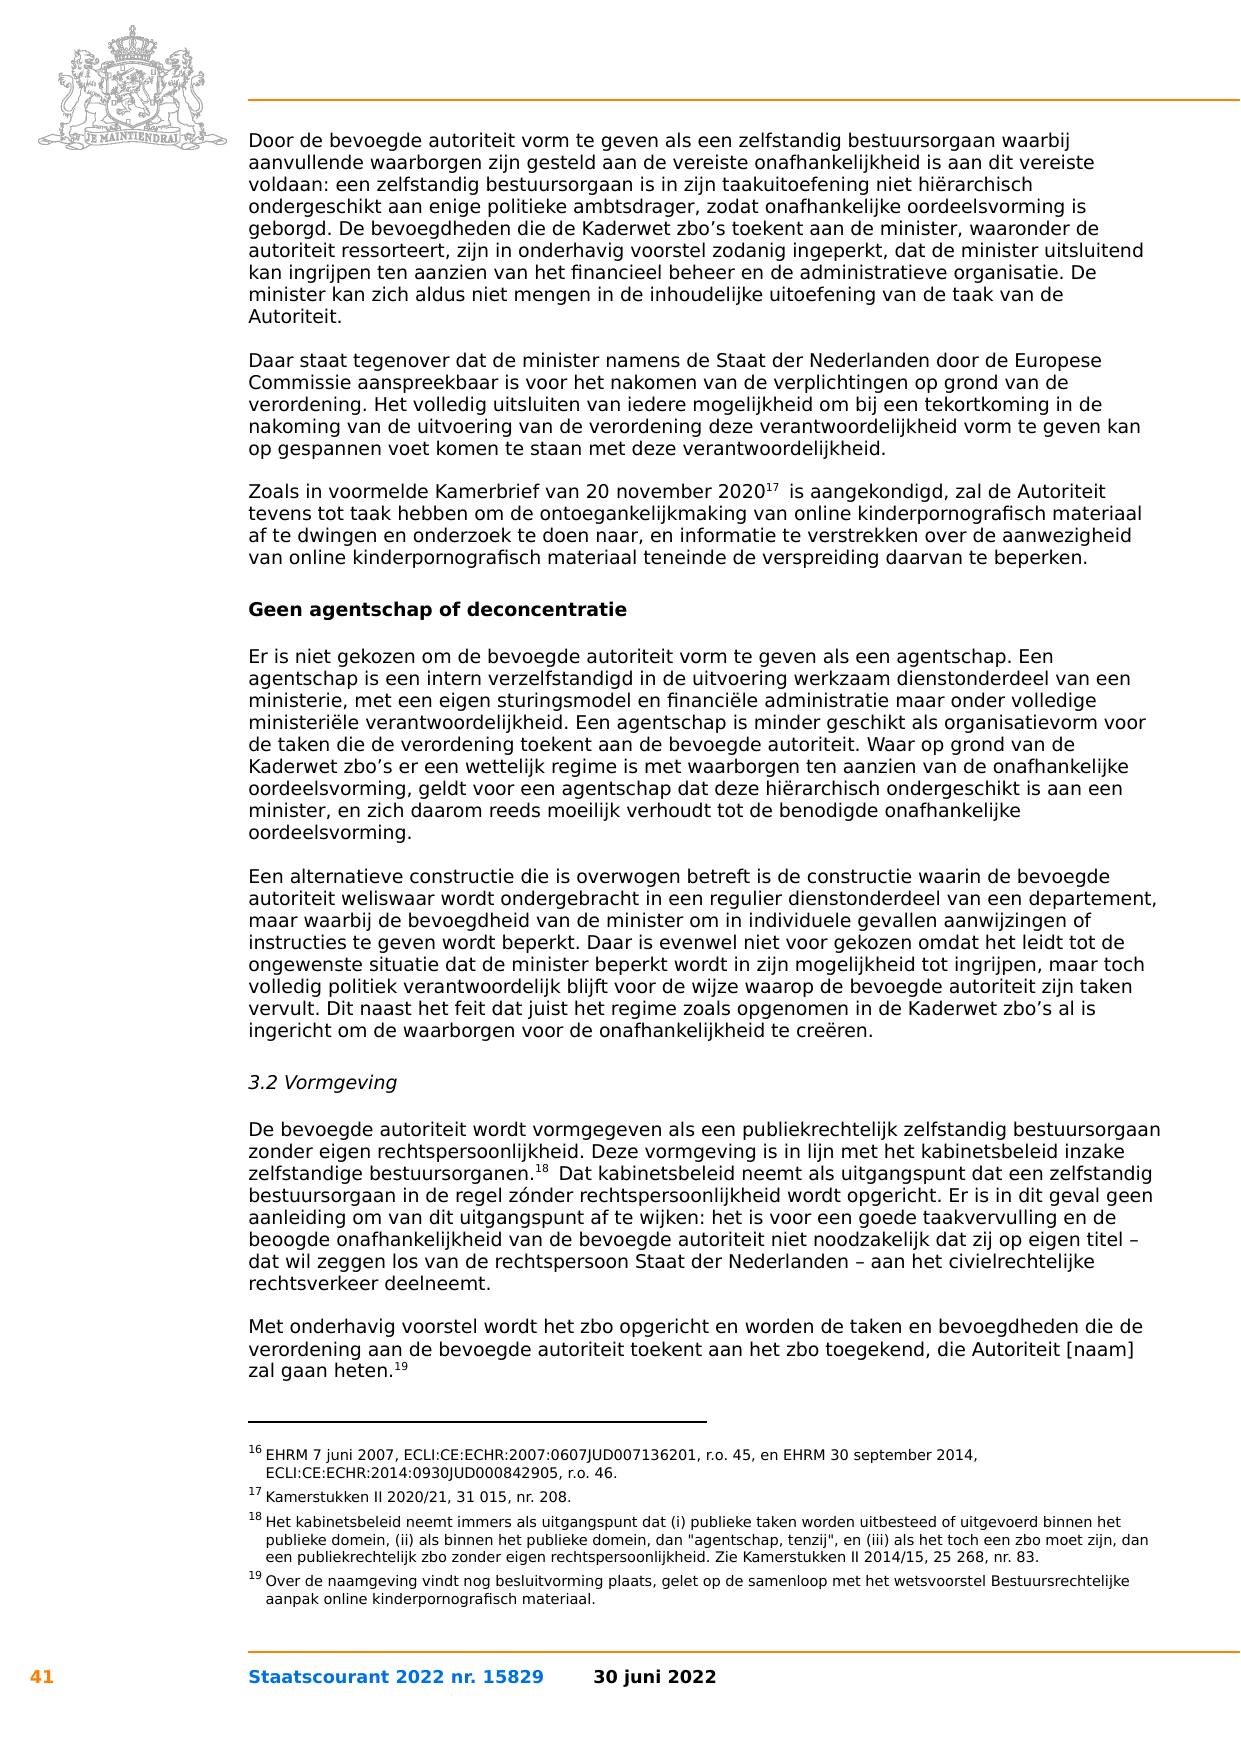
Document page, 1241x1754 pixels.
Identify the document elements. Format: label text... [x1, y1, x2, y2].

text Door de bevoegde autoriteit vorm te geven als een zelfstandig bestuursorgaan waarbij aanvullende waarborgen zijn gesteld aan de vereiste onafhankelijkheid is aan dit vereiste voldaan: een zelfstandig bestuursorgaan is in zijn taakuitoefening niet hiërarchisch ondergeschikt aan enige politieke ambtsdrager, zodat onafhankelijke oordeelsvorming is geborgd. De bevoegdheden die de Kaderwet zbo’s toekent aan de minister, waaronder de autoriteit ressorteert, zijn in onderhavig voorstel zodanig ingeperkt, dat de minister uitsluitend kan ingrijpen ten aanzien van het financieel beheer en de administratieve organisatie. De minister kan zich aldus niet mengen in de inhoudelijke uitoefening van de taak van de Autoriteit. [248, 130, 1163, 328]
text Er is niet gekozen om de bevoegde autoriteit vorm te geven als een agentschap. Een agentschap is een intern verzelfstandigd in de uitvoering werkzaam dienstonderdeel van een ministerie, met een eigen sturingsmodel en financiële administratie maar onder volledige ministeriële verantwoordelijkheid. Een agentschap is minder geschikt als organisatievorm voor de taken die de verordening toekent aan de bevoegde autoriteit. Waar op grond van de Kaderwet zbo’s er een wettelijk regime is met waarborgen ten aanzien van de onafhankelijke oordeelsvorming, geldt voor een agentschap dat deze hiërarchisch ondergeschikt is aan een minister, en zich daarom reeds moeilijk verhoudt tot de benodigde onafhankelijke oordeelsvorming. [248, 646, 1163, 844]
text De bevoegde autoriteit wordt vormgegeven als een publiekrechtelijk zelfstandig bestuursorgaan zonder eigen rechtspersoonlijkheid. Deze vormgeving is in lijn met het kabinetsbeleid inzake zelfstandige bestuursorganen. Dat kabinetsbeleid neemt als uitgangspunt dat een zelfstandig bestuursorgaan in de regel zónder rechtspersoonlijkheid wordt opgericht. Er is in dit geval geen aanleiding om van dit uitgangspunt af te wijken: het is voor een goede taakvervulling en de beoogde onafhankelijkheid van de bevoegde autoriteit niet noodzakelijk dat zij op eigen titel – dat wil zeggen los van de rechtspersoon Staat der Nederlanden – aan het civielrechtelijke rechtsverkeer deelneemt. [248, 1119, 1163, 1294]
subtitle Geen agentschap of deconcentratie [248, 599, 1163, 621]
text Daar staat tegenover dat de minister namens de Staat der Nederlanden door de Europese Commissie aanspreekbaar is voor het nakomen van de verplichtingen op grond van de verordening. Het volledig uitsluiten van iedere mogelijkheid om bij een tekortkoming in de nakoming van de uitvoering van de verordening deze verantwoordelijkheid vorm te geven kan op gespannen voet komen te staan met deze verantwoordelijkheid. [248, 349, 1163, 459]
text EHRM 7 juni 2007, ECLI:CE:ECHR:2007:0607JUD007136201, r.o. 45, en EHRM 30 september 2014, ECLI:CE:ECHR:2014:0930JUD000842905, r.o. 46. [248, 1443, 1163, 1482]
text Kamerstukken II 2020/21, 31 015, nr. 208. [248, 1485, 1163, 1507]
picture [38, 25, 227, 150]
text Een alternatieve constructie die is overwogen betreft is de constructie waarin de bevoegde autoriteit weliswaar wordt ondergebracht in een regulier dienstonderdeel van een departement, maar waarbij de bevoegdheid van de minister om in individuele gevallen aanwijzingen of instructies te geven wordt beperkt. Daar is evenwel niet voor gekozen omdat het leidt tot de ongewenste situatie dat de minister beperkt wordt in zijn mogelijkheid tot ingrijpen, maar toch volledig politiek verantwoordelijk blijft voor de wijze waarop de bevoegde autoriteit zijn taken vervult. Dit naast het feit dat juist het regime zoals opgenomen in de Kaderwet zbo’s al is ingericht om de waarborgen voor de onafhankelijkheid te creëren. [248, 866, 1163, 1042]
text Zoals in voormelde Kamerbrief van 20 november 2020 is aangekondigd, zal de Autoriteit tevens tot taak hebben om de ontoegankelijkmaking van online kinderpornografisch materiaal af te dwingen en onderzoek te doen naar, en informatie te verstrekken over de aanwezigheid van online kinderpornografisch materiaal teneinde de verspreiding daarvan te beperken. [248, 481, 1163, 569]
text Met onderhavig voorstel wordt het zbo opgericht en worden de taken en bevoegdheden die de verordening aan de bevoegde autoriteit toekent aan het zbo toegekend, die Autoriteit [naam] zal gaan heten. [248, 1316, 1163, 1382]
subtitle 3.2 Vormgeving [248, 1072, 1163, 1094]
text Het kabinetsbeleid neemt immers als uitgangspunt dat (i) publieke taken worden uitbesteed of uitgevoerd binnen het publieke domein, (ii) als binnen het publieke domein, dan "agentschap, tenzij", en (iii) als het toch een zbo moet zijn, dan een publiekrechtelijk zbo zonder eigen rechtspersoonlijkheid. Zie Kamerstukken II 2014/15, 25 268, nr. 83. [248, 1510, 1163, 1566]
text Over de naamgeving vindt nog besluitvorming plaats, gelet op de samenloop met het wetsvoorstel Bestuursrechtelijke aanpak online kinderpornografisch materiaal. [248, 1569, 1163, 1608]
